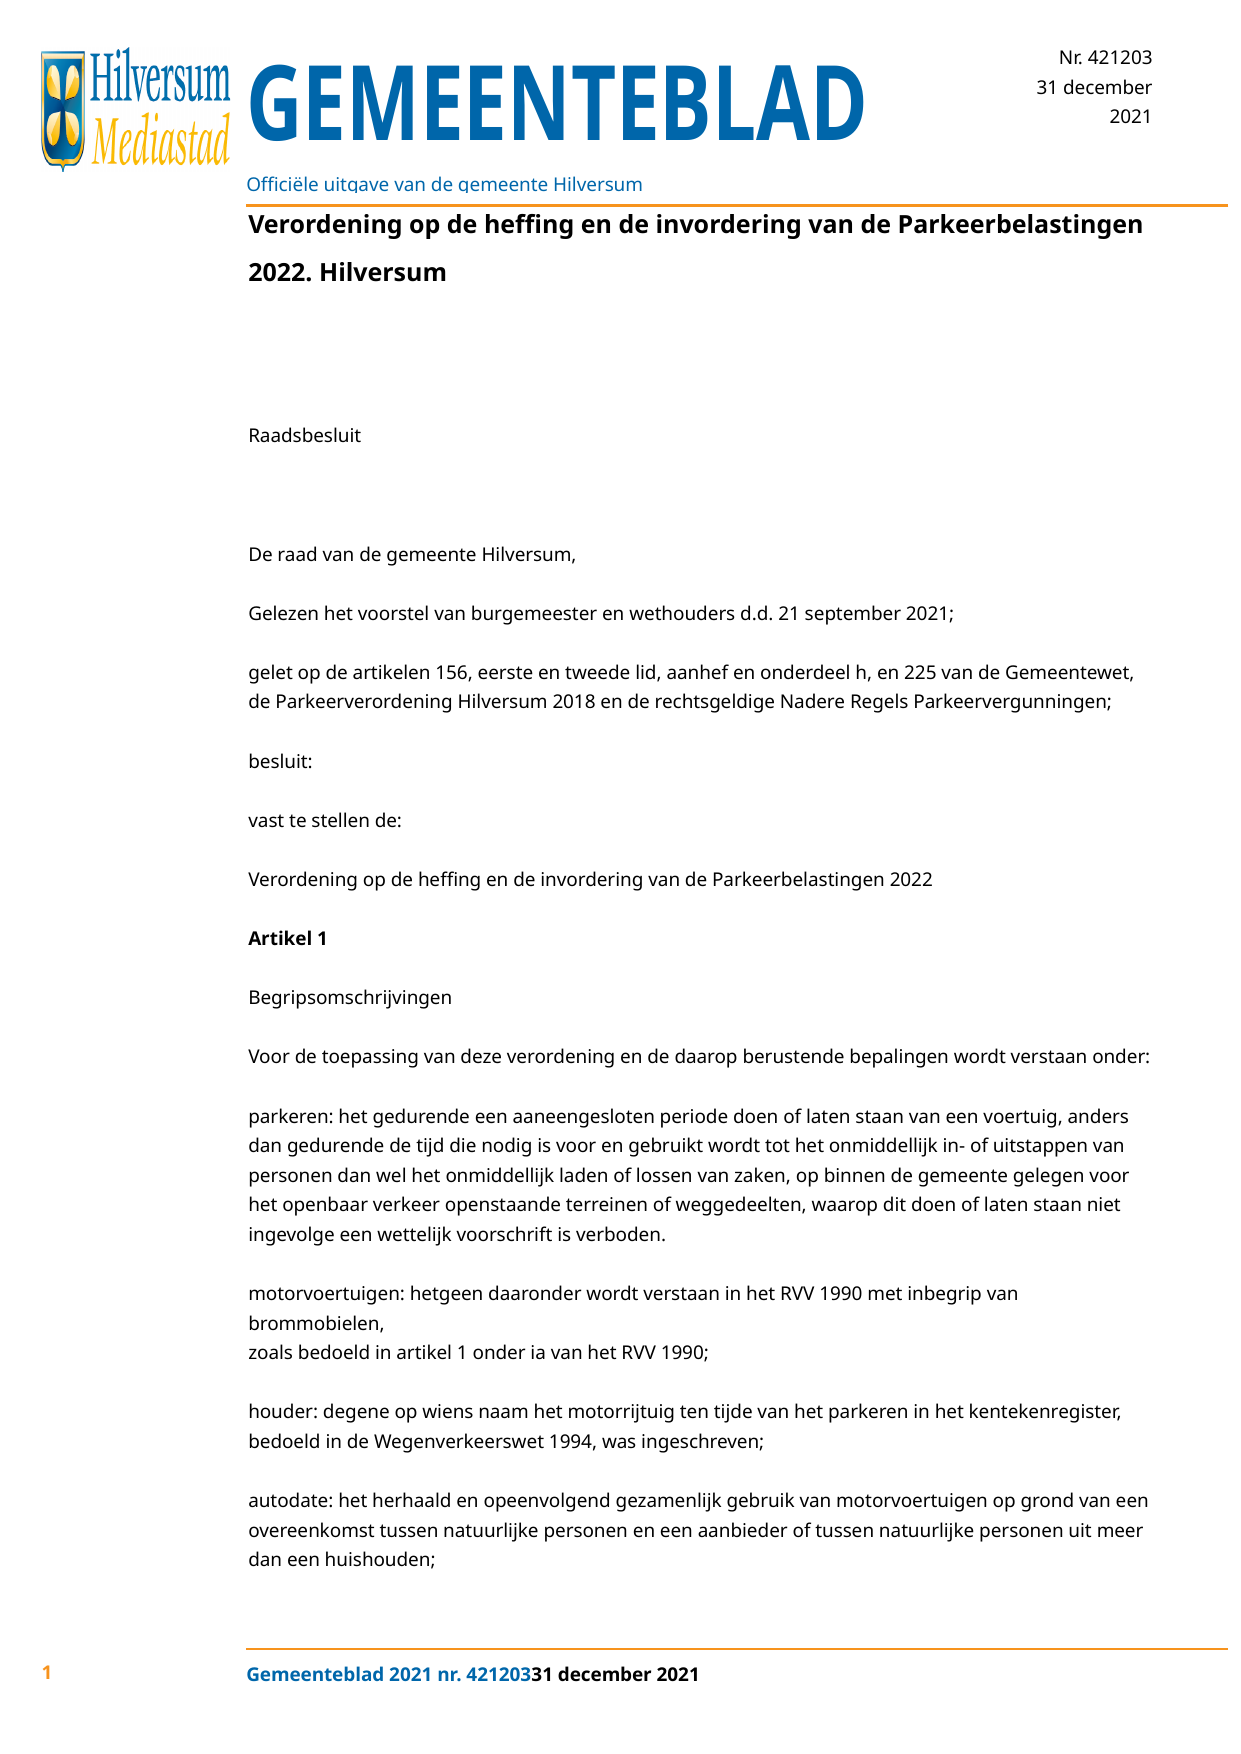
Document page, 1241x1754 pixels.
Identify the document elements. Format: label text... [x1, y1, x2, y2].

text motorvoertuigen: hetgeen daaronder wordt verstaan in het RVV 1990 met inbegrip van brommobielen, [248, 1280, 1152, 1336]
picture [41, 47, 231, 172]
text zoals bedoeld in artikel 1 onder ia van het RVV 1990; [248, 1339, 1152, 1365]
text bedoeld in de Wegenverkeerswet 1994, was ingeschreven; [248, 1428, 1152, 1454]
text Artikel 1 [248, 925, 1152, 951]
text Verordening op de heffing en de invordering van de Parkeerbelastingen 2022. Hilversum [248, 207, 1152, 288]
text Verordening op de heffing en de invordering van de Parkeerbelastingen 2022 [248, 866, 1152, 892]
text De raad van de gemeente Hilversum, [248, 541, 1152, 567]
text autodate: het herhaald en opeenvolgend gezamenlijk gebruik van motorvoertuigen op grond van een overeenkomst tussen natuurlijke personen en een aanbieder of tussen natuurlijke personen uit meer dan een huishouden; [248, 1487, 1152, 1572]
text gelet op de artikelen 156, eerste en tweede lid, aanhef en onderdeel h, en 225 van de Gemeentewet, de Parkeerverordening Hilversum 2018 en de rechtsgeldige Nadere Regels Parkeervergunningen; [248, 659, 1152, 714]
text houder: degene op wiens naam het motorrijtuig ten tijde van het parkeren in het kentekenregister, [248, 1399, 1152, 1424]
text Raadsbesluit [248, 422, 1152, 448]
text besluit: [248, 748, 1152, 774]
text vast te stellen de: [248, 807, 1152, 833]
text parkeren: het gedurende een aaneengesloten periode doen of laten staan van een voertuig, anders dan gedurende de tijd die nodig is voor en gebruikt wordt tot het onmiddellijk in- of uitstappen van personen dan wel het onmiddellijk laden of lossen van zaken, op binnen de gemeente gelegen voor het openbaar verkeer openstaande terreinen of weggedeelten, waarop dit doen of laten staan niet ingevolge een wettelijk voorschrift is verboden. [248, 1103, 1152, 1247]
text Gelezen het voorstel van burgemeester en wethouders d.d. 21 september 2021; [248, 600, 1152, 626]
text Voor de toepassing van deze verordening en de daarop berustende bepalingen wordt verstaan onder: [248, 1044, 1152, 1069]
text Begripsomschrijvingen [248, 984, 1152, 1010]
